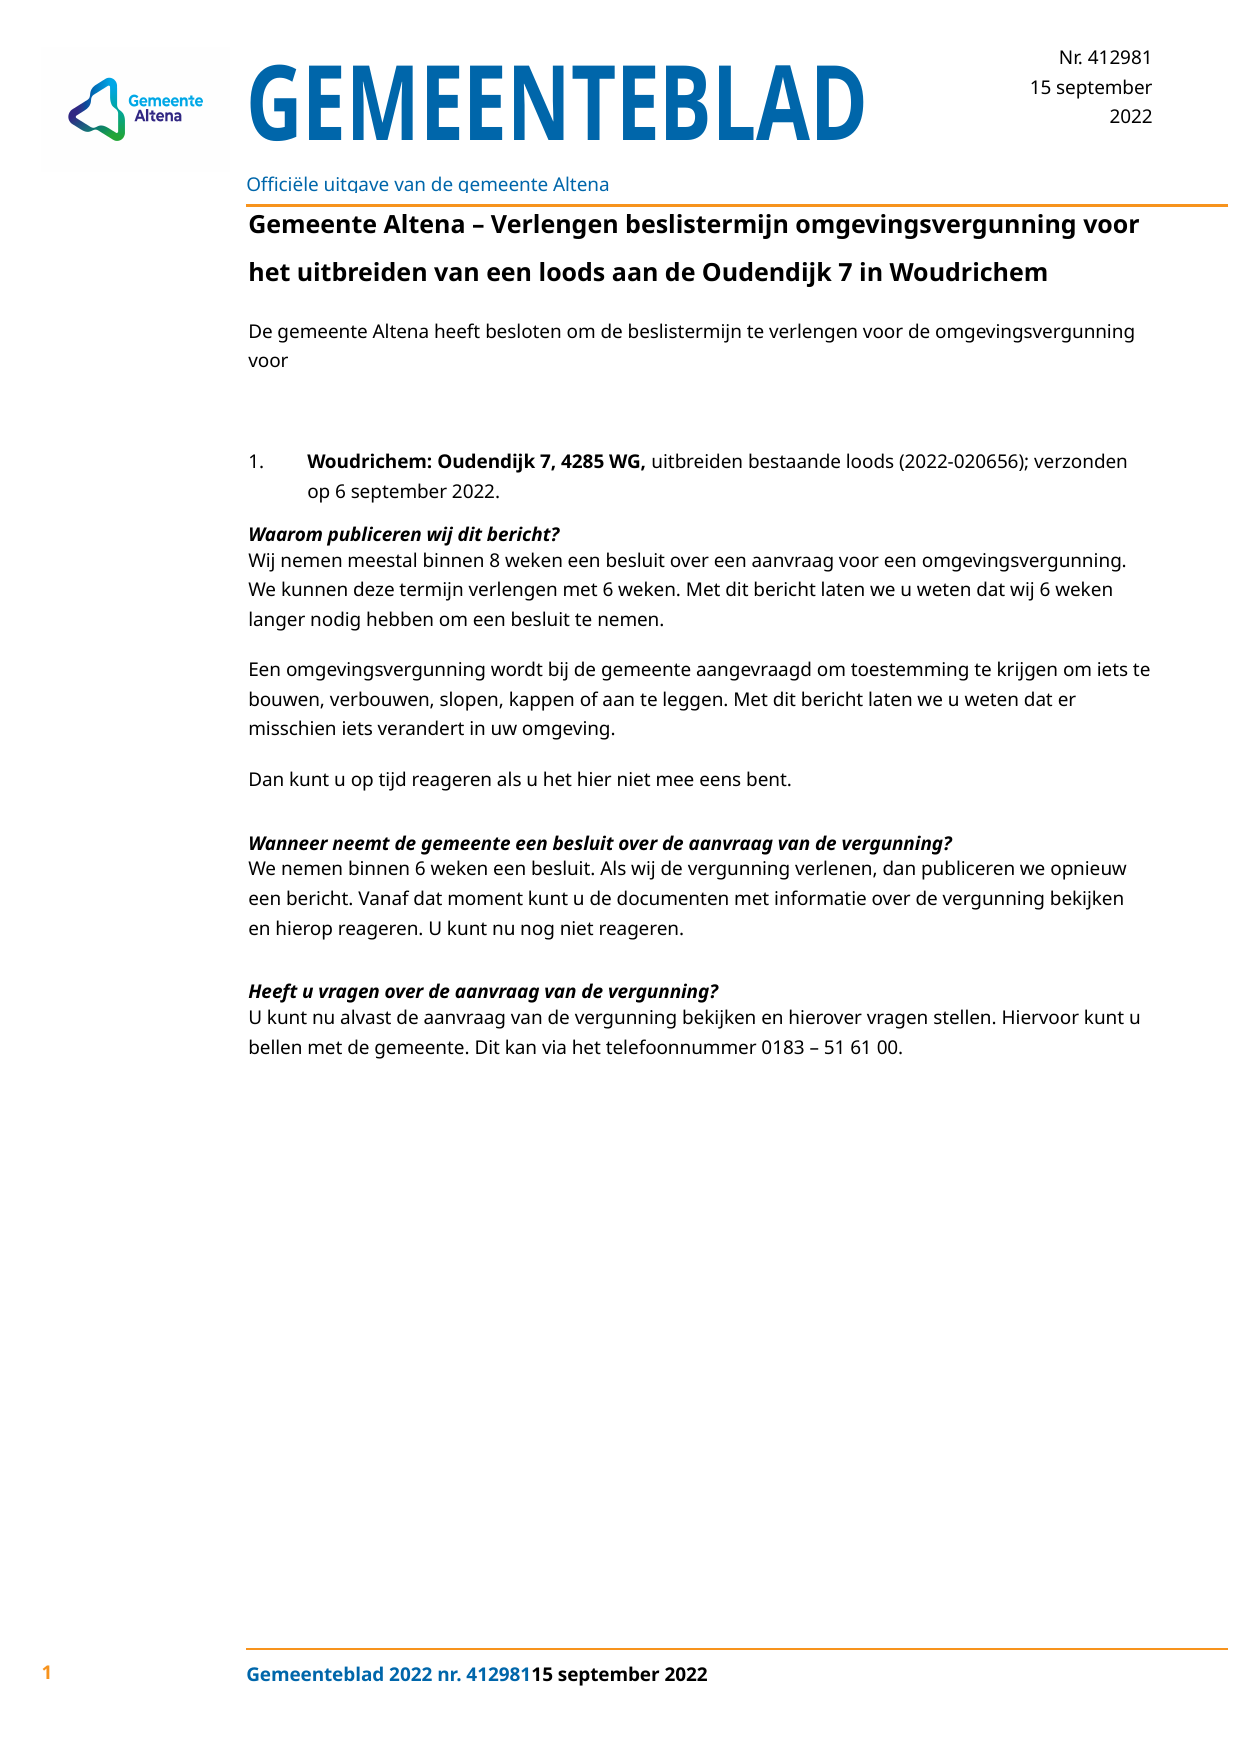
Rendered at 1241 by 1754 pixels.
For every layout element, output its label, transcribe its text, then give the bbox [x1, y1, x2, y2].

picture [41, 47, 231, 172]
text Dan kunt u op tijd reageren als u het hier niet mee eens bent. [248, 766, 1152, 792]
text We nemen binnen 6 weken een besluit. Als wij de vergunning verlenen, dan publiceren we opnieuw een bericht. Vanaf dat moment kunt u de documenten met informatie over de vergunning bekijken en hierop reageren. U kunt nu nog niet reageren. [248, 856, 1152, 941]
text U kunt nu alvast de aanvraag van de vergunning bekijken en hierover vragen stellen. Hiervoor kunt u bellen met de gemeente. Dit kan via het telefoonnummer 0183 – 51 61 00. [248, 1004, 1152, 1060]
text Een omgevingsvergunning wordt bij de gemeente aangevraagd om toestemming te krijgen om iets te bouwen, verbouwen, slopen, kappen of aan te leggen. Met dit bericht laten we u weten dat er misschien iets verandert in uw omgeving. [248, 656, 1152, 741]
text Waarom publiceren wij dit bericht? [248, 521, 1152, 547]
text Gemeente Altena – Verlengen beslistermijn omgevingsvergunning voor het uitbreiden van een loods aan de Oudendijk 7 in Woudrichem [248, 207, 1152, 288]
list Woudrichem: Oudendijk 7, 4285 WG, uitbreiden bestaande loods (2022-020656); verzonden op 6 september 2022. [248, 448, 1152, 504]
text Wij nemen meestal binnen 8 weken een besluit over een aanvraag voor een omgevingsvergunning. We kunnen deze termijn verlengen met 6 weken. Met dit bericht laten we u weten dat wij 6 weken langer nodig hebben om een besluit te nemen. [248, 547, 1152, 632]
text De gemeente Altena heeft besloten om de beslistermijn te verlengen voor de omgevingsvergunning voor [248, 318, 1152, 373]
text Heeft u vragen over de aanvraag van de vergunning? [248, 979, 1152, 1004]
text Wanneer neemt de gemeente een besluit over de aanvraag van de vergunning? [248, 830, 1152, 856]
